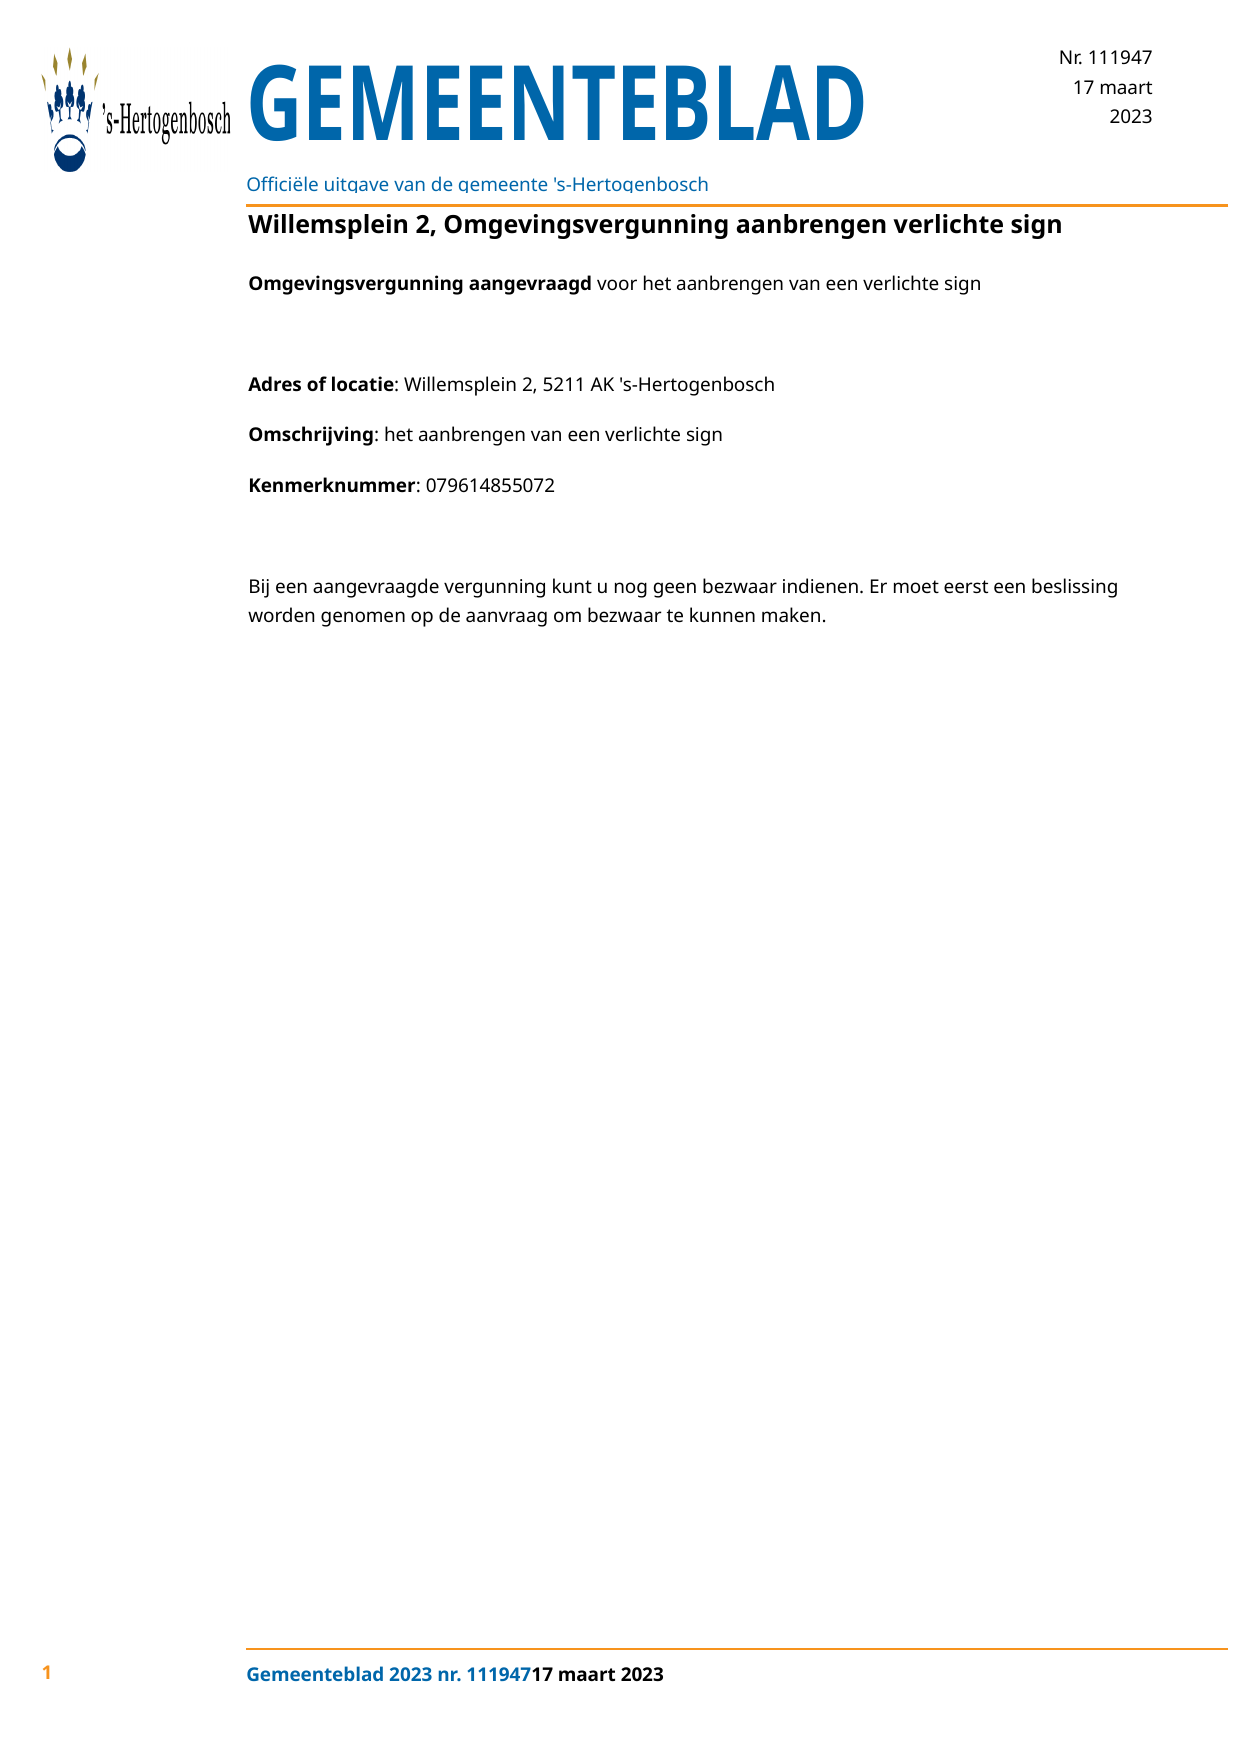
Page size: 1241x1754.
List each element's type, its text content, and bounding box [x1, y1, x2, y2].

text Willemsplein 2, Omgevingsvergunning aanbrengen verlichte sign [248, 207, 1152, 241]
text Kenmerknummer: 079614855072 [248, 472, 1152, 498]
text Bij een aangevraagde vergunning kunt u nog geen bezwaar indienen. Er moet eerst een beslissing worden genomen op de aanvraag om bezwaar te kunnen maken. [248, 573, 1152, 628]
picture [41, 47, 231, 172]
text Adres of locatie: Willemsplein 2, 5211 AK 's-Hertogenbosch [248, 371, 1152, 397]
text Omschrijving: het aanbrengen van een verlichte sign [248, 422, 1152, 447]
text Omgevingsvergunning aangevraagd voor het aanbrengen van een verlichte sign [248, 270, 1152, 296]
